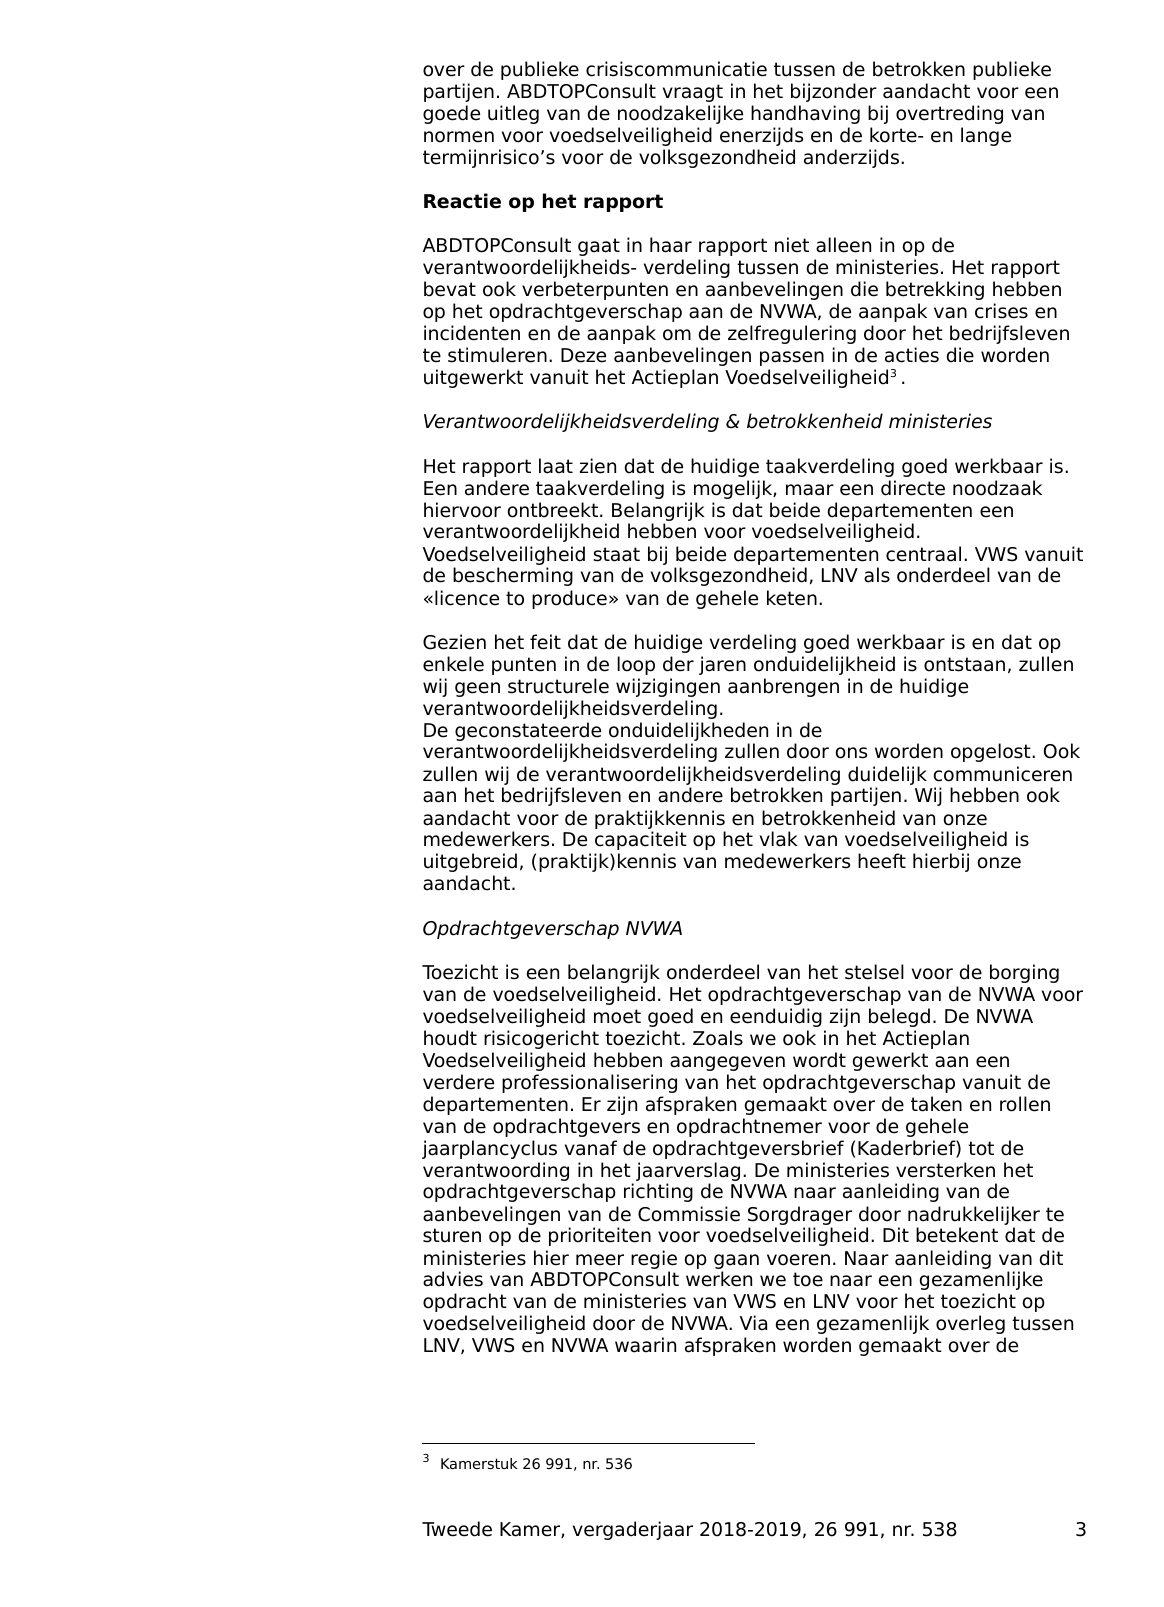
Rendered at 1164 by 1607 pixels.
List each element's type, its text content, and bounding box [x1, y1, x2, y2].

text Het rapport laat zien dat de huidige taakverdeling goed werkbaar is. Een andere taakverdeling is mogelijk, maar een directe noodzaak hiervoor ontbreekt. Belangrijk is dat beide departementen een verantwoordelijkheid hebben voor voedselveiligheid. Voedselveiligheid staat bij beide departementen centraal. VWS vanuit de bescherming van de volksgezondheid, LNV als onderdeel van de «licence to produce» van de gehele keten. [422, 456, 1087, 609]
text Toezicht is een belangrijk onderdeel van het stelsel voor de borging van de voedselveiligheid. Het opdrachtgeverschap van de NVWA voor voedselveiligheid moet goed en eenduidig zijn belegd. De NVWA houdt risicogericht toezicht. Zoals we ook in het Actieplan Voedselveiligheid hebben aangegeven wordt gewerkt aan een verdere professionalisering van het opdrachtgeverschap vanuit de departementen. Er zijn afspraken gemaakt over de taken en rollen van de opdrachtgevers en opdrachtnemer voor de gehele jaarplancyclus vanaf de opdrachtgeversbrief (Kaderbrief) tot de verantwoording in het jaarverslag. De ministeries versterken het opdrachtgeverschap richting de NVWA naar aanleiding van de aanbevelingen van de Commissie Sorgdrager door nadrukkelijker te sturen op de prioriteiten voor voedselveiligheid. Dit betekent dat de ministeries hier meer regie op gaan voeren. Naar aanleiding van dit advies van ABDTOPConsult werken we toe naar een gezamenlijke opdracht van de ministeries van VWS en LNV voor het toezicht op voedselveiligheid door de NVWA. Via een gezamenlijk overleg tussen LNV, VWS en NVWA waarin afspraken worden gemaakt over de [422, 962, 1087, 1357]
text ABDTOPConsult gaat in haar rapport niet alleen in op de verantwoordelijkheids- verdeling tussen de ministeries. Het rapport bevat ook verbeterpunten en aanbevelingen die betrekking hebben op het opdrachtgeverschap aan de NVWA, de aanpak van crises en incidenten en de aanpak om de zelfregulering door het bedrijfsleven te stimuleren. Deze aanbevelingen passen in de acties die worden uitgewerkt vanuit het Actieplan Voedselveiligheid. [422, 235, 1087, 389]
subtitle Opdrachtgeverschap NVWA [422, 917, 1087, 939]
subtitle Verantwoordelijkheidsverdeling & betrokkenheid ministeries [422, 411, 1087, 433]
text Kamerstuk 26 991, nr. 536 [422, 1452, 1087, 1474]
subtitle Reactie op het rapport [422, 191, 1087, 213]
text De geconstateerde onduidelijkheden in de verantwoordelijkheidsverdeling zullen door ons worden opgelost. Ook zullen wij de verantwoordelijkheidsverdeling duidelijk communiceren aan het bedrijfsleven en andere betrokken partijen. Wij hebben ook aandacht voor de praktijkkennis en betrokkenheid van onze medewerkers. De capaciteit op het vlak van voedselveiligheid is uitgebreid, (praktijk)kennis van medewerkers heeft hierbij onze aandacht. [422, 719, 1087, 895]
text Gezien het feit dat de huidige verdeling goed werkbaar is en dat op enkele punten in de loop der jaren onduidelijkheid is ontstaan, zullen wij geen structurele wijzigingen aanbrengen in de huidige verantwoordelijkheidsverdeling. [422, 632, 1087, 719]
text over de publieke crisiscommunicatie tussen de betrokken publieke partijen. ABDTOPConsult vraagt in het bijzonder aandacht voor een goede uitleg van de noodzakelijke handhaving bij overtreding van normen voor voedselveiligheid enerzijds en de korte- en lange termijnrisico’s voor de volksgezondheid anderzijds. [422, 59, 1087, 169]
